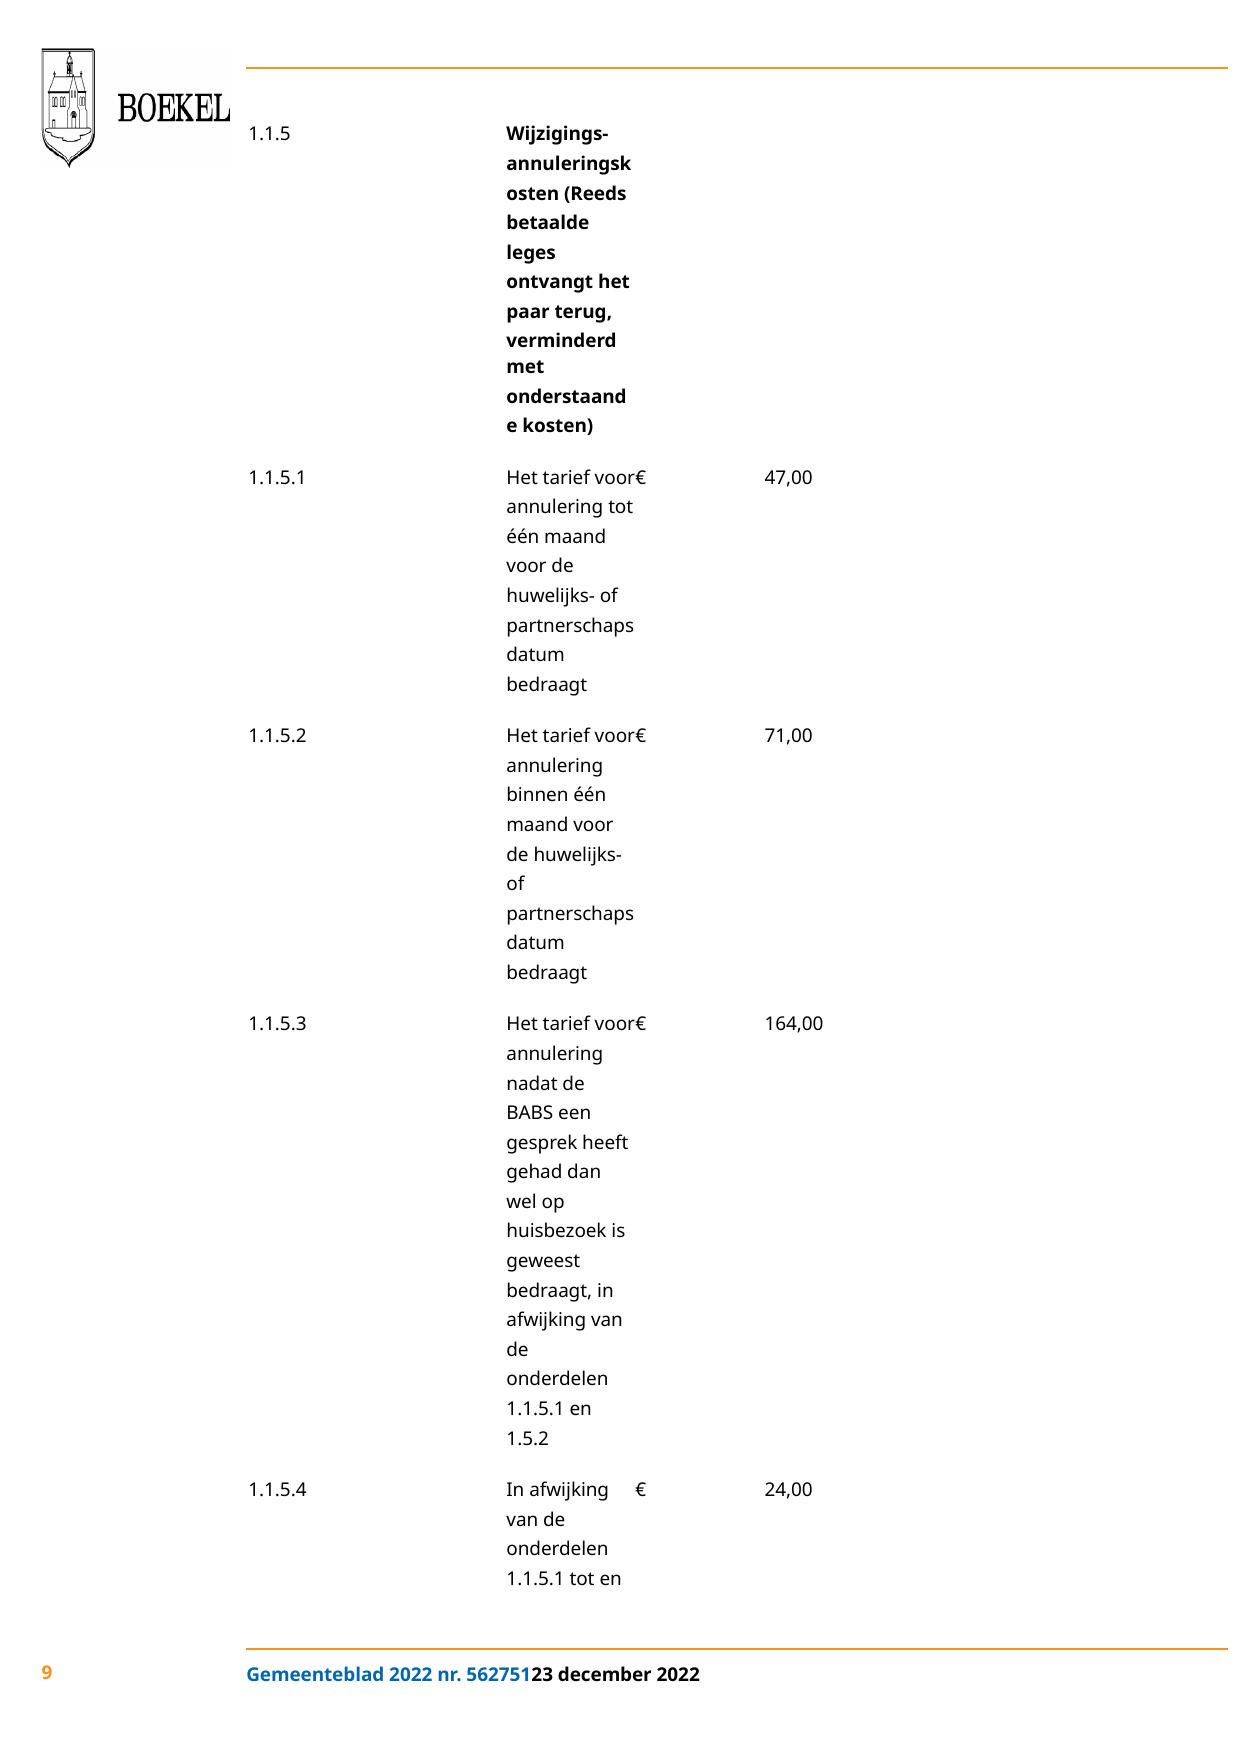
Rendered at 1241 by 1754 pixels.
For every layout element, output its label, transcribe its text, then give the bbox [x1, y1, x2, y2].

table_cell [248, 985, 506, 1011]
table_cell € [635, 1011, 764, 1451]
table_cell [506, 697, 635, 722]
table_cell 1.1.5 [248, 121, 506, 353]
table_cell [764, 121, 1022, 353]
table_cell € [635, 1476, 764, 1591]
table_cell [764, 1451, 1022, 1476]
table_cell 1.1.5.3 [248, 1011, 506, 1451]
table_cell 1.1.5.2 [248, 723, 506, 985]
table_cell 164,00 [764, 1011, 1022, 1451]
table_cell [635, 1451, 764, 1476]
table_cell [506, 438, 635, 464]
table_cell 24,00 [764, 1476, 1022, 1591]
table_cell Wijzigings- annuleringskosten (Reeds betaalde leges ontvangt het paar terug, verminderd [506, 121, 635, 353]
table_cell [764, 438, 1022, 464]
table_cell [635, 697, 764, 722]
table_cell [248, 1451, 506, 1476]
table_cell [764, 353, 1022, 438]
table_cell [506, 95, 635, 121]
table_cell In afwijking van de onderdelen 1.1.5.1 tot en [506, 1476, 635, 1591]
table_cell [248, 697, 506, 722]
table_cell [635, 353, 764, 438]
table_cell [248, 353, 506, 438]
table_cell [506, 1451, 635, 1476]
table_cell € [635, 723, 764, 985]
table_cell 1.1.5.1 [248, 464, 506, 697]
table_cell [635, 121, 764, 353]
table_cell [248, 95, 506, 121]
picture [41, 47, 231, 172]
table_cell € [635, 464, 764, 697]
table_cell [506, 985, 635, 1011]
table_cell Het tarief voor annulering nadat de BABS een gesprek heeft gehad dan wel op huisbezoek is geweest bedraagt, in afwijking van de onderdelen 1.1.5.1 en 1.5.2 [506, 1011, 635, 1451]
table_cell [635, 985, 764, 1011]
table_cell Het tarief voor annulering tot één maand voor de huwelijks- of partnerschapsdatum bedraagt [506, 464, 635, 697]
table_cell met onderstaande kosten) [506, 353, 635, 438]
table_cell [764, 95, 1022, 121]
table_cell [764, 985, 1022, 1011]
table_cell [635, 95, 764, 121]
table_cell [248, 438, 506, 464]
table_cell [635, 438, 764, 464]
table_cell Het tarief voor annulering binnen één maand voor de huwelijks- of partnerschapsdatum bedraagt [506, 723, 635, 985]
table_cell 1.1.5.4 [248, 1476, 506, 1591]
table_cell 71,00 [764, 723, 1022, 985]
table_cell [764, 697, 1022, 722]
table_cell 47,00 [764, 464, 1022, 697]
